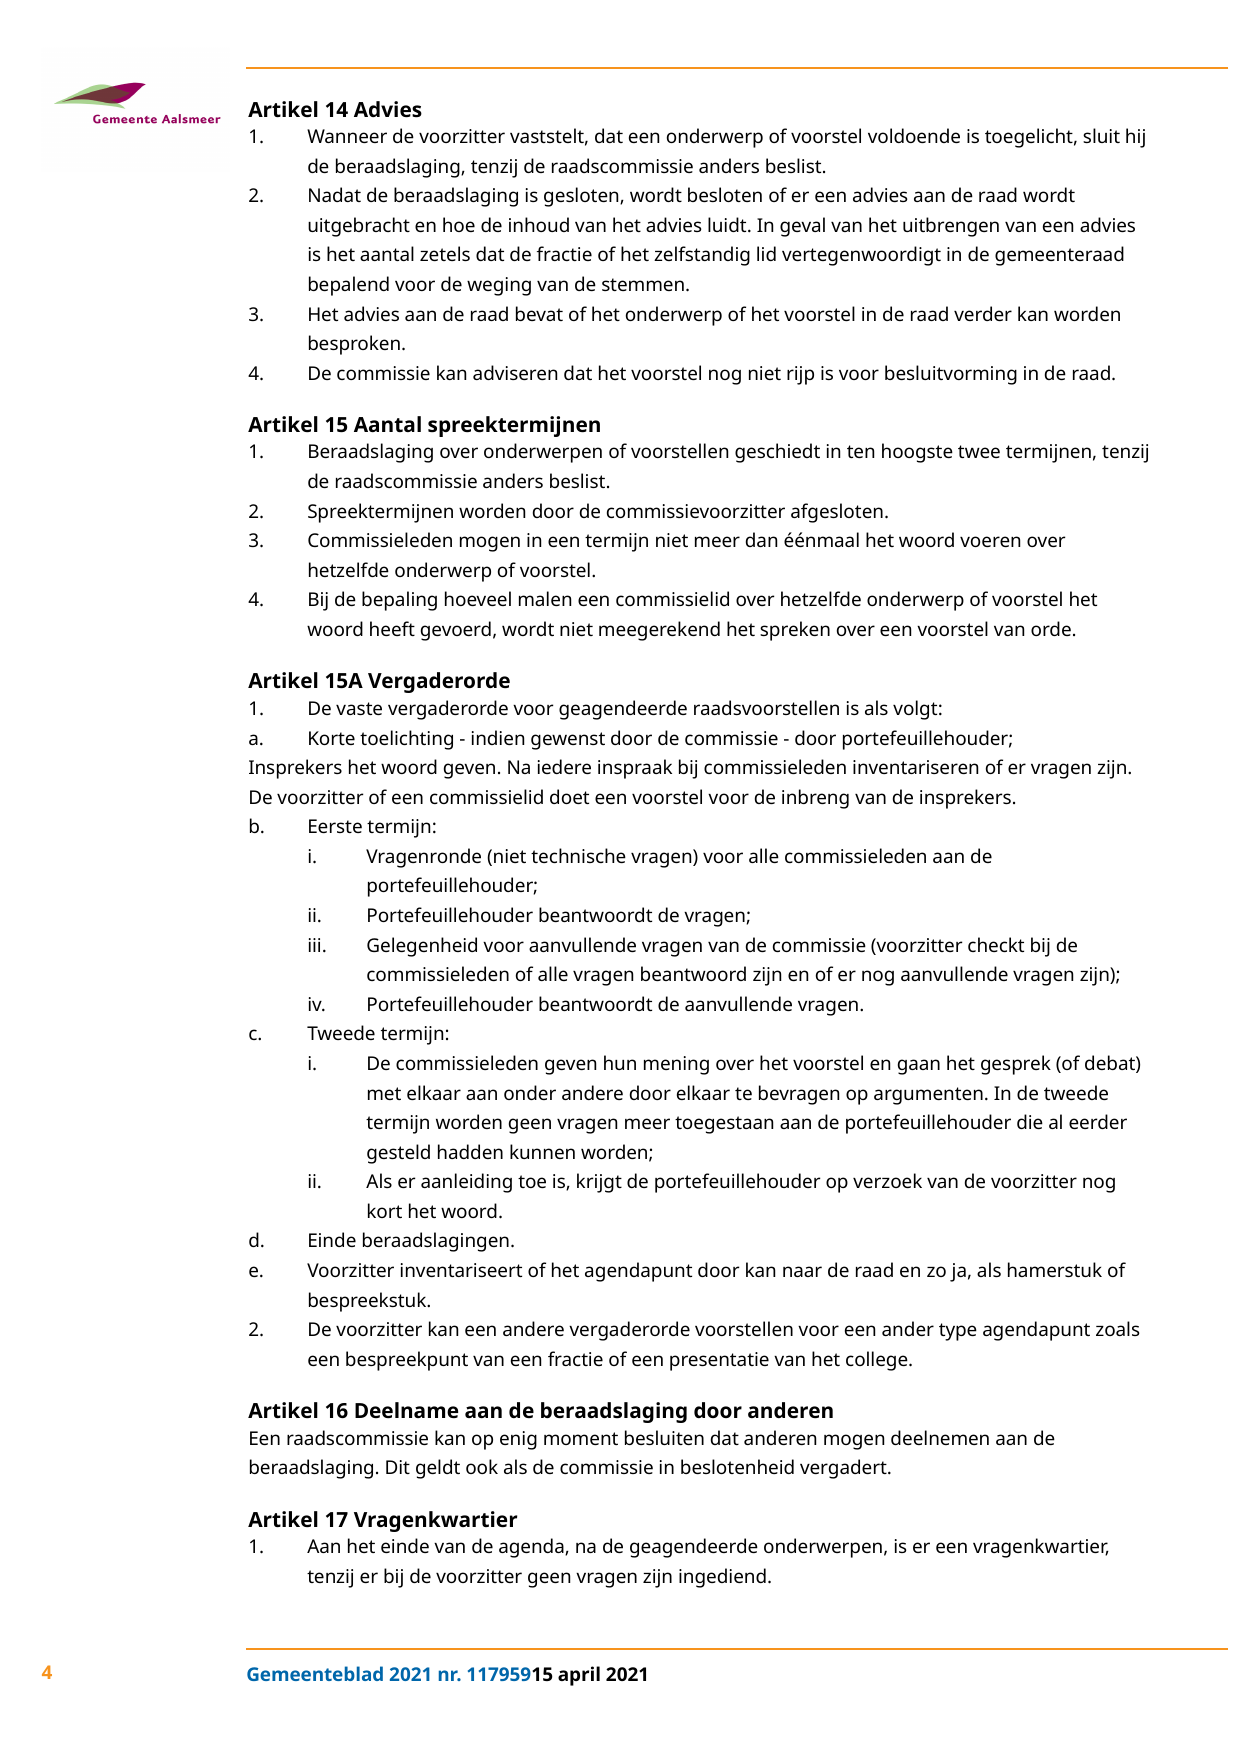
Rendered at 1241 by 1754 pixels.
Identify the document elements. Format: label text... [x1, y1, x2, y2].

list Als er aanleiding toe is, krijgt de portefeuillehouder op verzoek van de voorzitter nog kort het woord. [307, 1168, 1152, 1224]
list Commissieleden mogen in een termijn niet meer dan éénmaal het woord voeren over hetzelfde onderwerp of voorstel. [248, 527, 1152, 583]
list Bij de bepaling hoeveel malen een commissielid over hetzelfde onderwerp of voorstel het woord heeft gevoerd, wordt niet meegerekend het spreken over een voorstel van orde. [248, 587, 1152, 642]
list Tweede termijn: [248, 1021, 1152, 1046]
text Artikel 14 Advies [248, 95, 1152, 123]
list Nadat de beraadslaging is gesloten, wordt besloten of er een advies aan de raad wordt uitgebracht en hoe de inhoud van het advies luidt. In geval van het uitbrengen van een advies is het aantal zetels dat de fractie of het zelfstandig lid vertegenwoordigt in de gemeenteraad bepalend voor de weging van de stemmen. [248, 182, 1152, 297]
list Einde beraadslagingen. [248, 1228, 1152, 1253]
list De commissieleden geven hun mening over het voorstel en gaan het gesprek (of debat) met elkaar aan onder andere door elkaar te bevragen op argumenten. In de tweede termijn worden geen vragen meer toegestaan aan de portefeuillehouder die al eerder gesteld hadden kunnen worden; [307, 1050, 1152, 1164]
list De commissie kan adviseren dat het voorstel nog niet rijp is voor besluitvorming in de raad. [248, 360, 1152, 386]
text Artikel 15 Aantal spreektermijnen [248, 410, 1152, 439]
text Insprekers het woord geven. Na iedere inspraak bij commissieleden inventariseren of er vragen zijn. De voorzitter of een commissielid doet een voorstel voor de inbreng van de insprekers. [248, 754, 1152, 809]
list De vaste vergaderorde voor geagendeerde raadsvoorstellen is als volgt: [248, 695, 1152, 721]
list Portefeuillehouder beantwoordt de vragen; [307, 902, 1152, 928]
list Portefeuillehouder beantwoordt de aanvullende vragen. [307, 991, 1152, 1017]
list Vragenronde (niet technische vragen) voor alle commissieleden aan de portefeuillehouder; [307, 843, 1152, 898]
list Korte toelichting - indien gewenst door de commissie - door portefeuillehouder; [248, 725, 1152, 750]
list Wanneer de voorzitter vaststelt, dat een onderwerp of voorstel voldoende is toegelicht, sluit hij de beraadslaging, tenzij de raadscommissie anders beslist. [248, 123, 1152, 178]
list Aan het einde van de agenda, na de geagendeerde onderwerpen, is er een vragenkwartier, tenzij er bij de voorzitter geen vragen zijn ingediend. [248, 1533, 1152, 1588]
text Artikel 15A Vergaderorde [248, 667, 1152, 695]
list Beraadslaging over onderwerpen of voorstellen geschiedt in ten hoogste twee termijnen, tenzij de raadscommissie anders beslist. [248, 439, 1152, 494]
list Eerste termijn: [248, 813, 1152, 839]
text Een raadscommissie kan op enig moment besluiten dat anderen mogen deelnemen aan de beraadslaging. Dit geldt ook als de commissie in beslotenheid vergadert. [248, 1425, 1152, 1480]
list De voorzitter kan een andere vergaderorde voorstellen voor een ander type agendapunt zoals een bespreekpunt van een fractie of een presentatie van het college. [248, 1316, 1152, 1372]
list Voorzitter inventariseert of het agendapunt door kan naar de raad en zo ja, als hamerstuk of bespreekstuk. [248, 1257, 1152, 1312]
text Artikel 17 Vragenkwartier [248, 1505, 1152, 1533]
list Gelegenheid voor aanvullende vragen van de commissie (voorzitter checkt bij de commissieleden of alle vragen beantwoord zijn en of er nog aanvullende vragen zijn); [307, 932, 1152, 987]
text Artikel 16 Deelname aan de beraadslaging door anderen [248, 1396, 1152, 1425]
list Spreektermijnen worden door de commissievoorzitter afgesloten. [248, 498, 1152, 524]
picture [41, 47, 231, 172]
list Het advies aan de raad bevat of het onderwerp of het voorstel in de raad verder kan worden besproken. [248, 301, 1152, 356]
